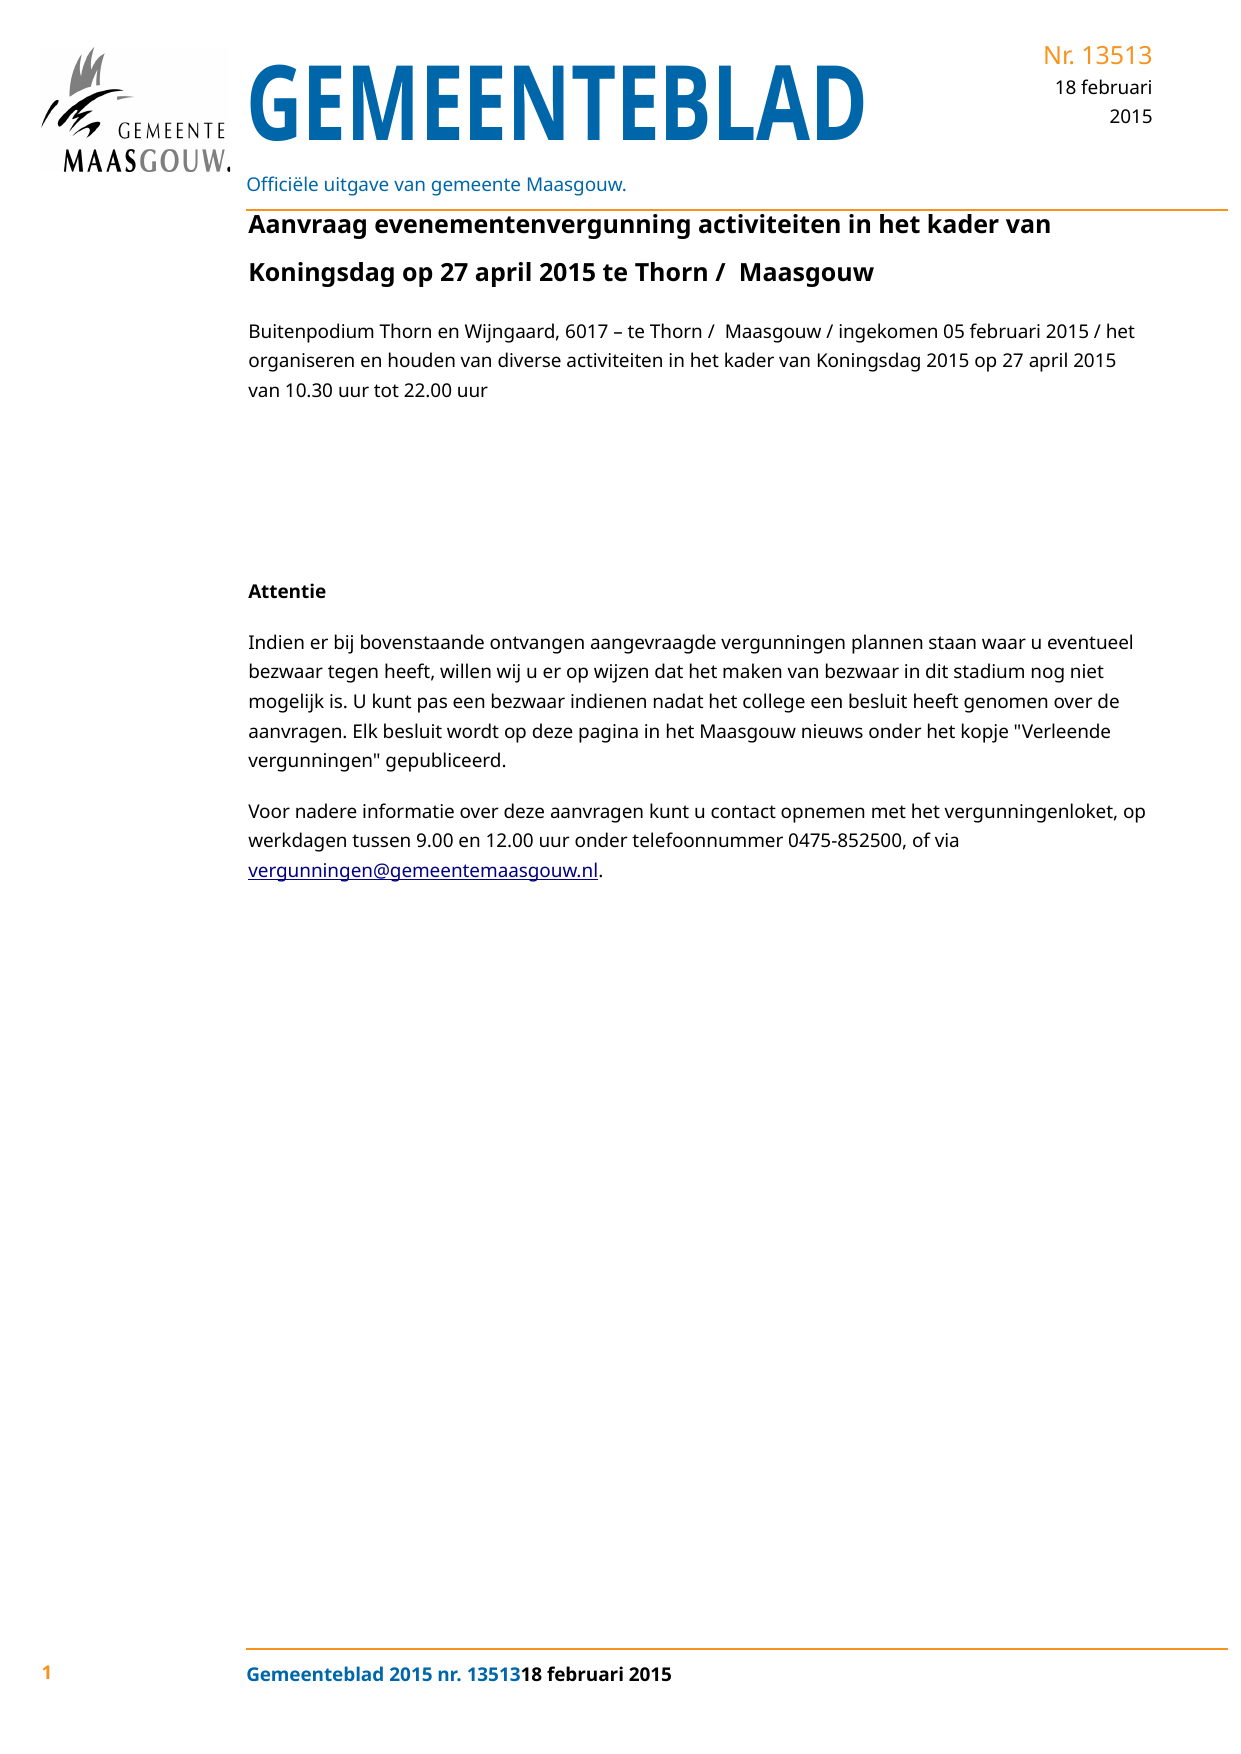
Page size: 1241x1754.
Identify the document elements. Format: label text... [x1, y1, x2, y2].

text Indien er bij bovenstaande ontvangen aangevraagde vergunningen plannen staan waar u eventueel bezwaar tegen heeft, willen wij u er op wijzen dat het maken van bezwaar in dit stadium nog niet mogelijk is. U kunt pas een bezwaar indienen nadat het college een besluit heeft genomen over de aanvragen. Elk besluit wordt op deze pagina in het Maasgouw nieuws onder het kopje "Verleende vergunningen" gepubliceerd. [248, 629, 1152, 773]
text Aanvraag evenementenvergunning activiteiten in het kader van Koningsdag op 27 april 2015 te Thorn / Maasgouw [248, 211, 1152, 288]
picture [41, 47, 231, 172]
text Voor nadere informatie over deze aanvragen kunt u contact opnemen met het vergunningenloket, op werkdagen tussen 9.00 en 12.00 uur onder telefoonnummer 0475-852500, of via vergunningen@gemeentemaasgouw.nl. [248, 798, 1152, 883]
text Attentie [248, 579, 1152, 604]
text Buitenpodium Thorn en Wijngaard, 6017 – te Thorn / Maasgouw / ingekomen 05 februari 2015 / het organiseren en houden van diverse activiteiten in het kader van Koningsdag 2015 op 27 april 2015 van 10.30 uur tot 22.00 uur [248, 318, 1152, 403]
